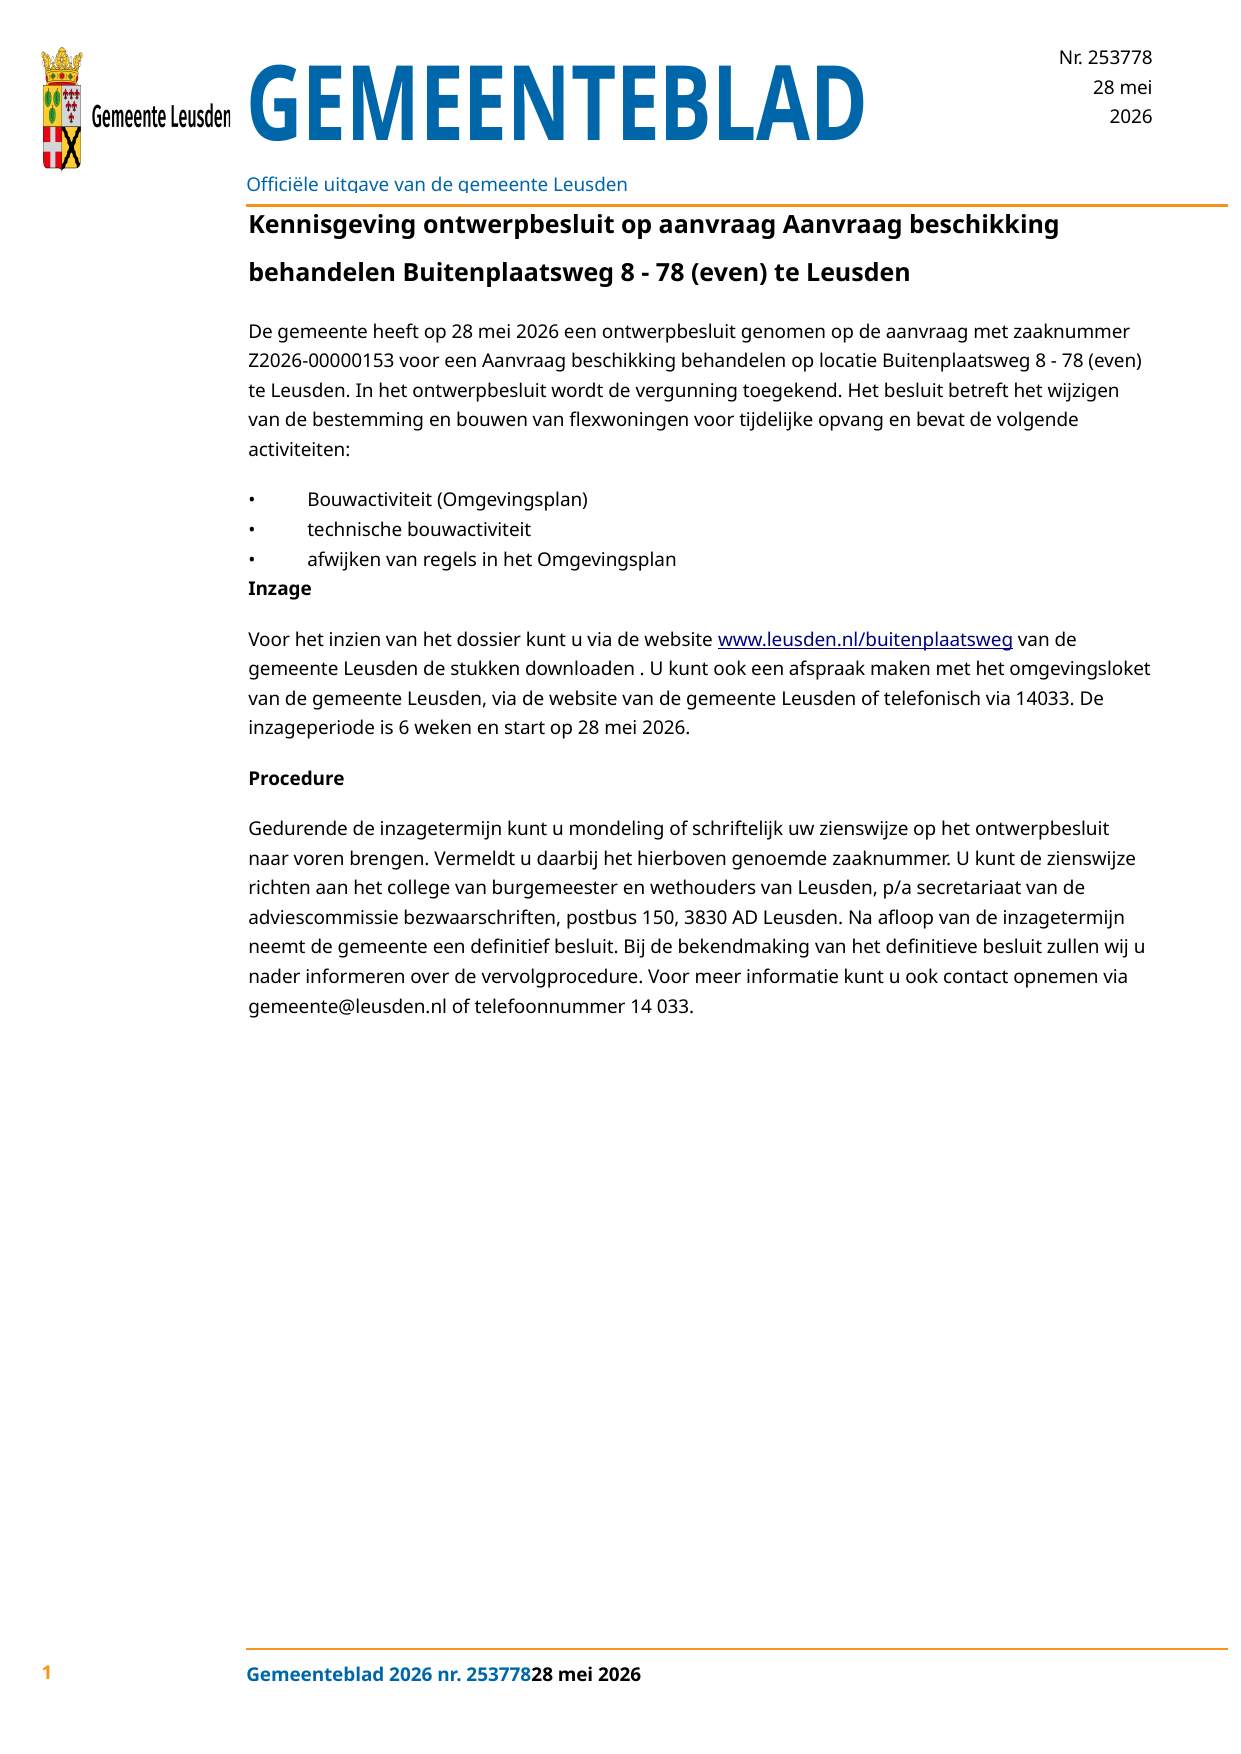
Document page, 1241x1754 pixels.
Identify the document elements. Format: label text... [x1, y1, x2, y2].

text Gedurende de inzagetermijn kunt u mondeling of schriftelijk uw zienswijze op het ontwerpbesluit naar voren brengen. Vermeldt u daarbij het hierboven genoemde zaaknummer. U kunt de zienswijze richten aan het college van burgemeester en wethouders van Leusden, p/a secretariaat van de adviescommissie bezwaarschriften, postbus 150, 3830 AD Leusden. Na afloop van de inzagetermijn neemt de gemeente een definitief besluit. Bij de bekendmaking van het definitieve besluit zullen wij u nader informeren over de vervolgprocedure. Voor meer informatie kunt u ook contact opnemen via gemeente@leusden.nl of telefoonnummer 14 033. [248, 815, 1152, 1019]
text De gemeente heeft op 28 mei 2026 een ontwerpbesluit genomen op de aanvraag met zaaknummer Z2026-00000153 voor een Aanvraag beschikking behandelen op locatie Buitenplaatsweg 8 - 78 (even) te Leusden. In het ontwerpbesluit wordt de vergunning toegekend. Het besluit betreft het wijzigen van de bestemming en bouwen van flexwoningen voor tijdelijke opvang en bevat de volgende activiteiten: [248, 318, 1152, 462]
text Inzage [248, 575, 1152, 601]
picture [41, 47, 231, 172]
text Procedure [248, 765, 1152, 791]
list Bouwactiviteit (Omgevingsplan) [248, 487, 1152, 512]
list afwijken van regels in het Omgevingsplan [248, 546, 1152, 572]
text Voor het inzien van het dossier kunt u via de website www.leusden.nl/buitenplaatsweg van de gemeente Leusden de stukken downloaden . U kunt ook een afspraak maken met het omgevingsloket van de gemeente Leusden, via de website van de gemeente Leusden of telefonisch via 14033. De inzageperiode is 6 weken en start op 28 mei 2026. [248, 626, 1152, 740]
list technische bouwactiviteit [248, 516, 1152, 542]
text Kennisgeving ontwerpbesluit op aanvraag Aanvraag beschikking behandelen Buitenplaatsweg 8 - 78 (even) te Leusden [248, 207, 1152, 288]
